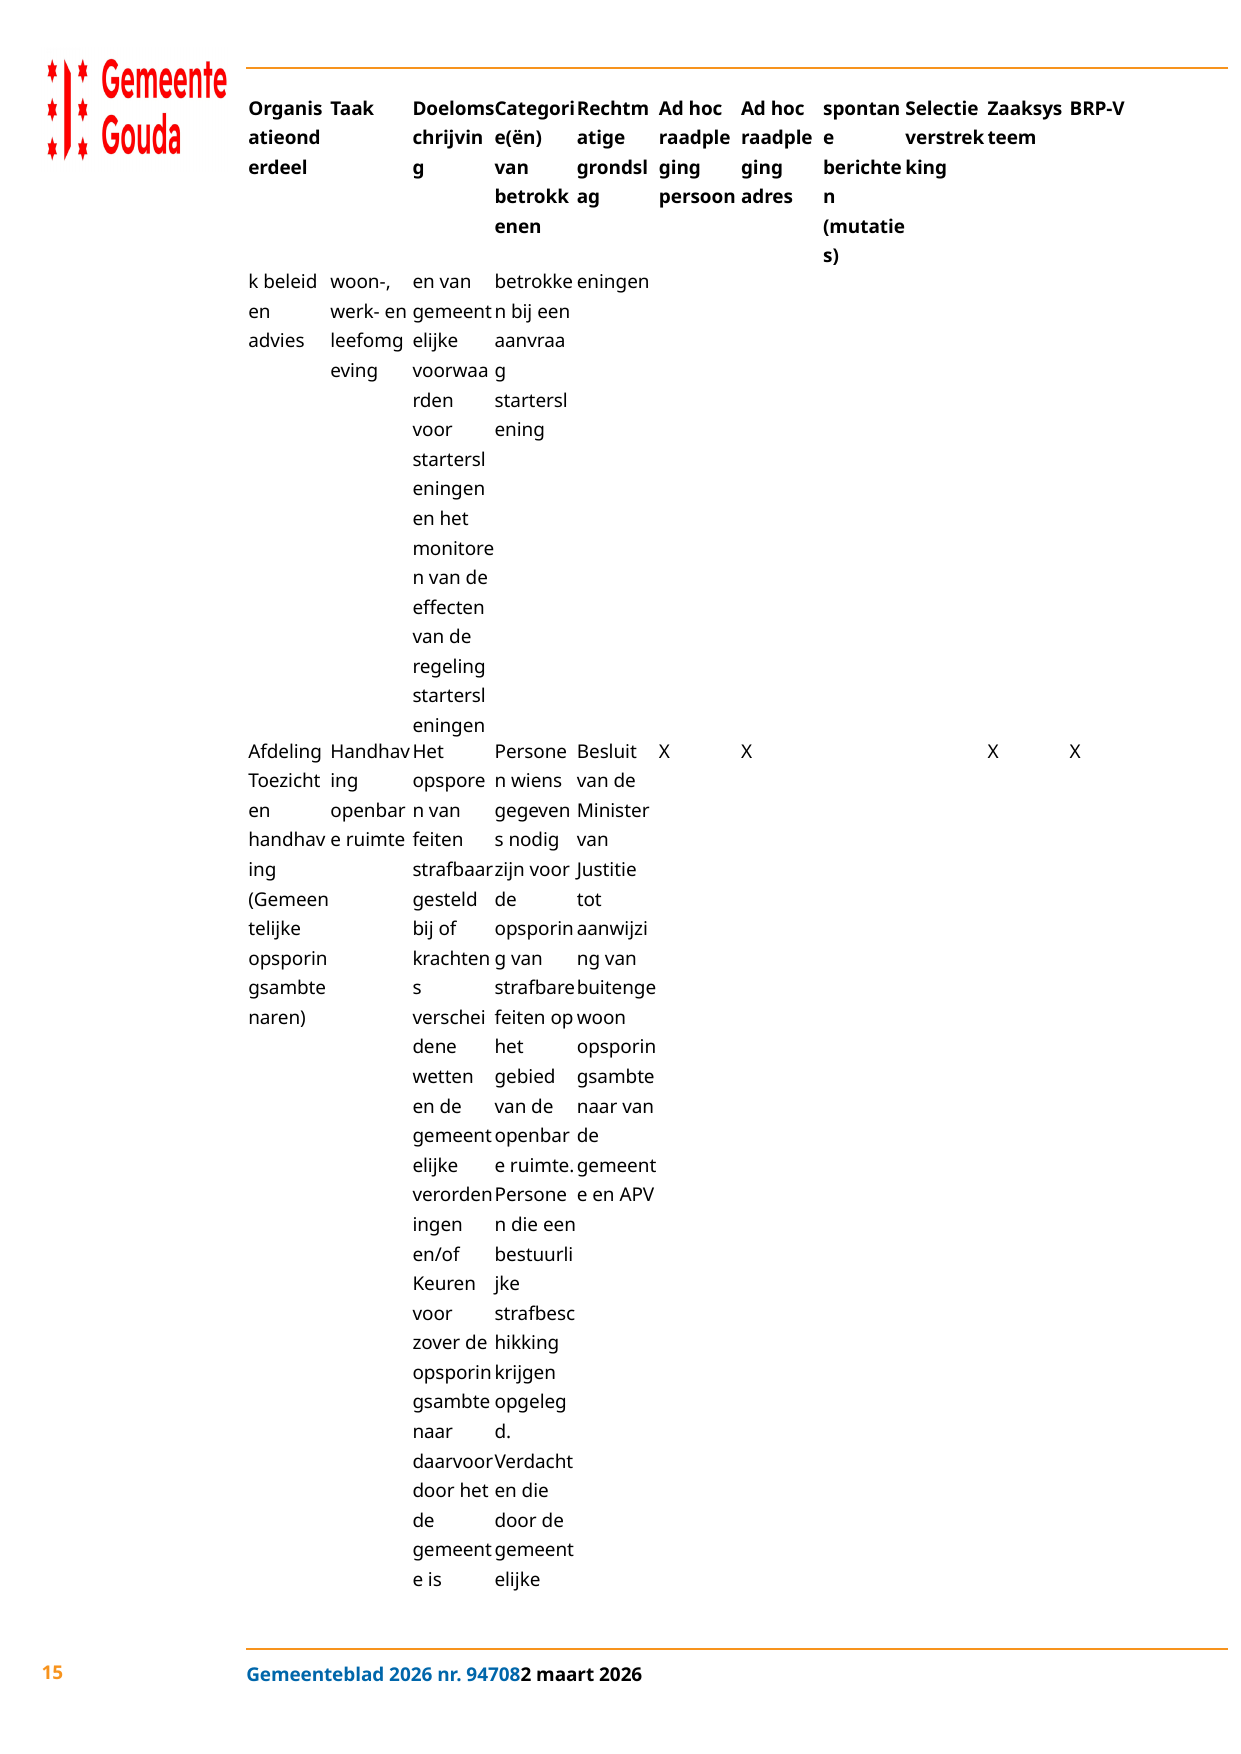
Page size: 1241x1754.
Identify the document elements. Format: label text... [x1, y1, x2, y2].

table_cell [1069, 269, 1152, 738]
table_cell Afdeling Toezicht en handhaving (Gemeentelijke opsporingsambtenaren) [248, 738, 330, 1592]
table_cell woon-, werk- en leefomgeving [330, 269, 412, 738]
table_cell eningen [577, 269, 659, 738]
table_cell X [1069, 738, 1152, 1592]
table_header Doelomschrijving [412, 95, 494, 268]
table_header Ad hoc raadpleging adres [741, 95, 823, 268]
table_cell Personen wiens gegevens nodig zijn voor de opsporing van strafbare feiten op het gebied van de openbare ruimte. Personen die een bestuurlijke strafbeschikking krijgen opgelegd. Verdachten die door de gemeentelijke [494, 738, 577, 1592]
table_cell [905, 269, 987, 738]
table_header Ad hoc raadpleging persoon [659, 95, 741, 268]
table_header Rechtmatige grondslag [577, 95, 659, 268]
table_header Selectieverstrekking [905, 95, 987, 268]
table_cell [905, 738, 987, 1592]
picture [41, 47, 231, 172]
table_header spontane berichten (mutaties) [823, 95, 905, 268]
table_cell X [659, 738, 741, 1592]
table_header Taak [330, 95, 412, 268]
table_header Categorie(ën) van betrokkenen [494, 95, 577, 268]
table_cell X [987, 738, 1069, 1592]
table_header Organisatieonderdeel [248, 95, 330, 268]
table_cell Besluit van de Minister van Justitie tot aanwijzing van buitengewoon opsporingsambtenaar van de gemeente en APV [577, 738, 659, 1592]
table_cell Handhaving openbare ruimte [330, 738, 412, 1592]
table_cell [659, 269, 741, 738]
table_header Zaaksysteem [987, 95, 1069, 268]
table_cell [987, 269, 1069, 738]
table_cell [823, 269, 905, 738]
table_cell [823, 738, 905, 1592]
table_header BRP-V [1069, 95, 1152, 268]
table_cell [741, 269, 823, 738]
table_cell betrokken bij een aanvraag starterslening [494, 269, 577, 738]
table_cell k beleid en advies [248, 269, 330, 738]
table_cell en van gemeentelijke voorwaarden voor startersleningen en het monitoren van de effecten van de regeling startersleningen [412, 269, 494, 738]
table_cell X [741, 738, 823, 1592]
table_cell Het opsporen van feiten strafbaar gesteld bij of krachtens verscheidene wetten en de gemeentelijke verordeningen en/of Keuren voor zover de opsporingsambtenaar daarvoor door het de gemeente is [412, 738, 494, 1592]
